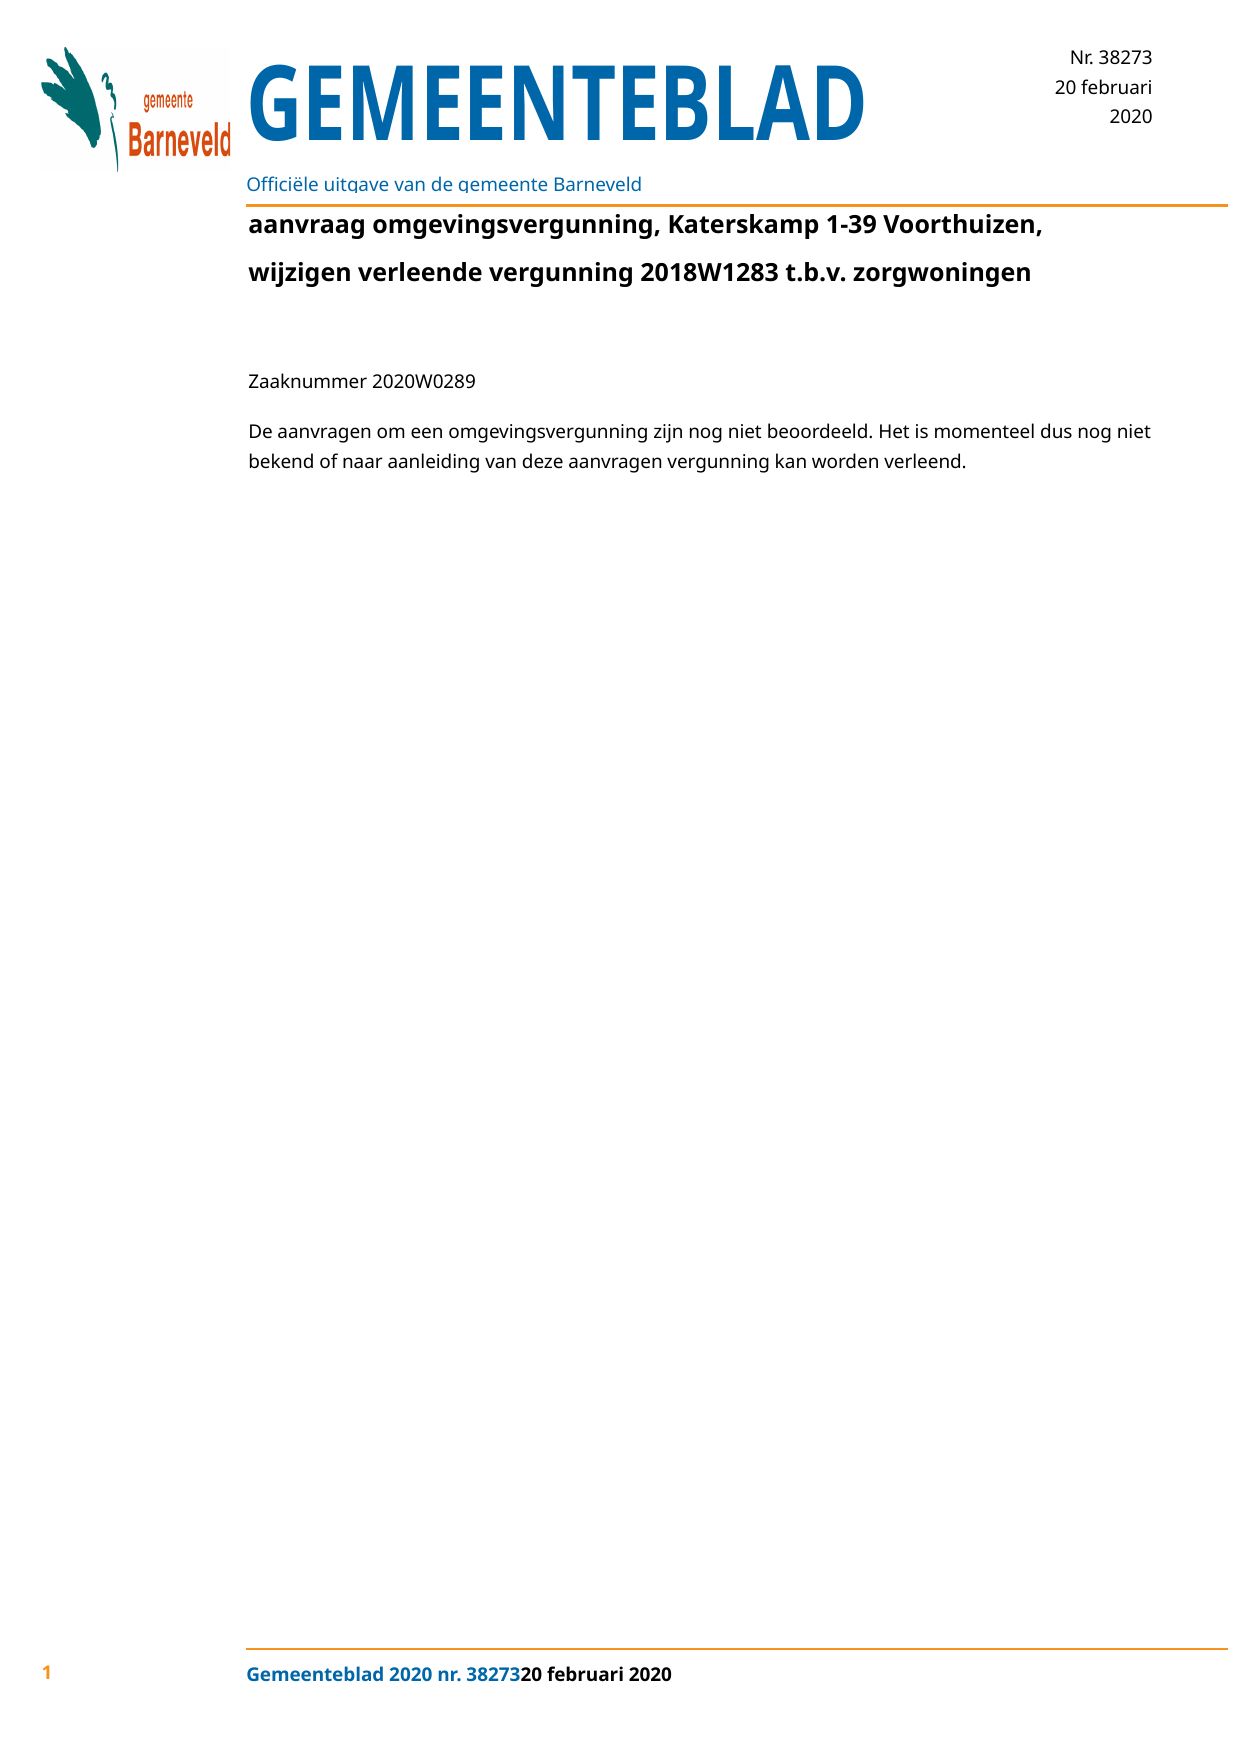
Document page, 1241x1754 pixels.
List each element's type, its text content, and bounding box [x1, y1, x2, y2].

text Zaaknummer 2020W0289 [248, 368, 1152, 394]
picture [41, 47, 231, 172]
text aanvraag omgevingsvergunning, Katerskamp 1-39 Voorthuizen, wijzigen verleende vergunning 2018W1283 t.b.v. zorgwoningen [248, 207, 1152, 288]
text De aanvragen om een omgevingsvergunning zijn nog niet beoordeeld. Het is momenteel dus nog niet bekend of naar aanleiding van deze aanvragen vergunning kan worden verleend. [248, 419, 1152, 474]
